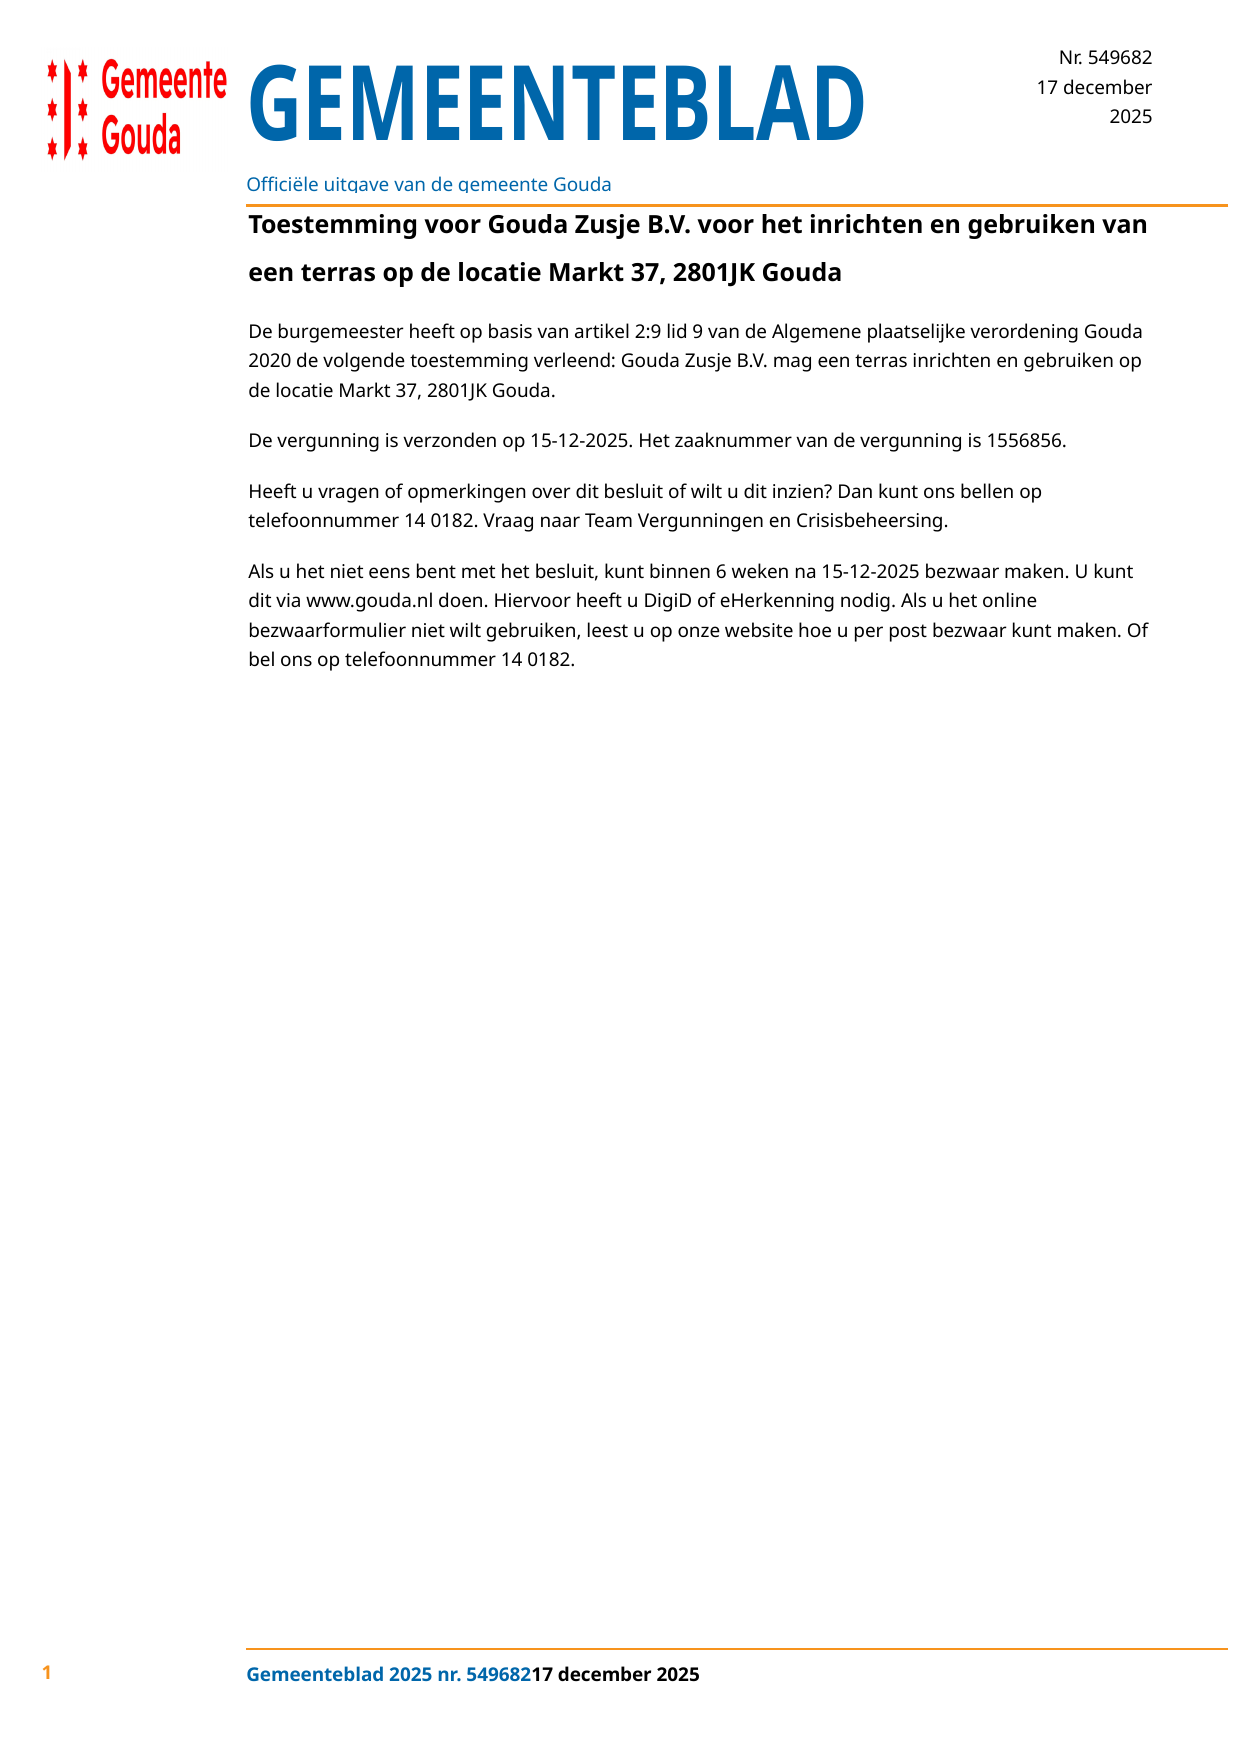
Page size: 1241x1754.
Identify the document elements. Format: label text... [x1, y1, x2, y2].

text De burgemeester heeft op basis van artikel 2:9 lid 9 van de Algemene plaatselijke verordening Gouda 2020 de volgende toestemming verleend: Gouda Zusje B.V. mag een terras inrichten en gebruiken op de locatie Markt 37, 2801JK Gouda. [248, 318, 1152, 403]
picture [41, 47, 231, 172]
text Als u het niet eens bent met het besluit, kunt binnen 6 weken na 15-12-2025 bezwaar maken. U kunt dit via www.gouda.nl doen. Hiervoor heeft u DigiD of eHerkenning nodig. Als u het online bezwaarformulier niet wilt gebruiken, leest u op onze website hoe u per post bezwaar kunt maken. Of bel ons op telefoonnummer 14 0182. [248, 558, 1152, 672]
text Heeft u vragen of opmerkingen over dit besluit of wilt u dit inzien? Dan kunt ons bellen op telefoonnummer 14 0182. Vraag naar Team Vergunningen en Crisisbeheersing. [248, 478, 1152, 533]
text De vergunning is verzonden op 15-12-2025. Het zaaknummer van de vergunning is 1556856. [248, 427, 1152, 453]
text Toestemming voor Gouda Zusje B.V. voor het inrichten en gebruiken van een terras op de locatie Markt 37, 2801JK Gouda [248, 207, 1152, 288]
